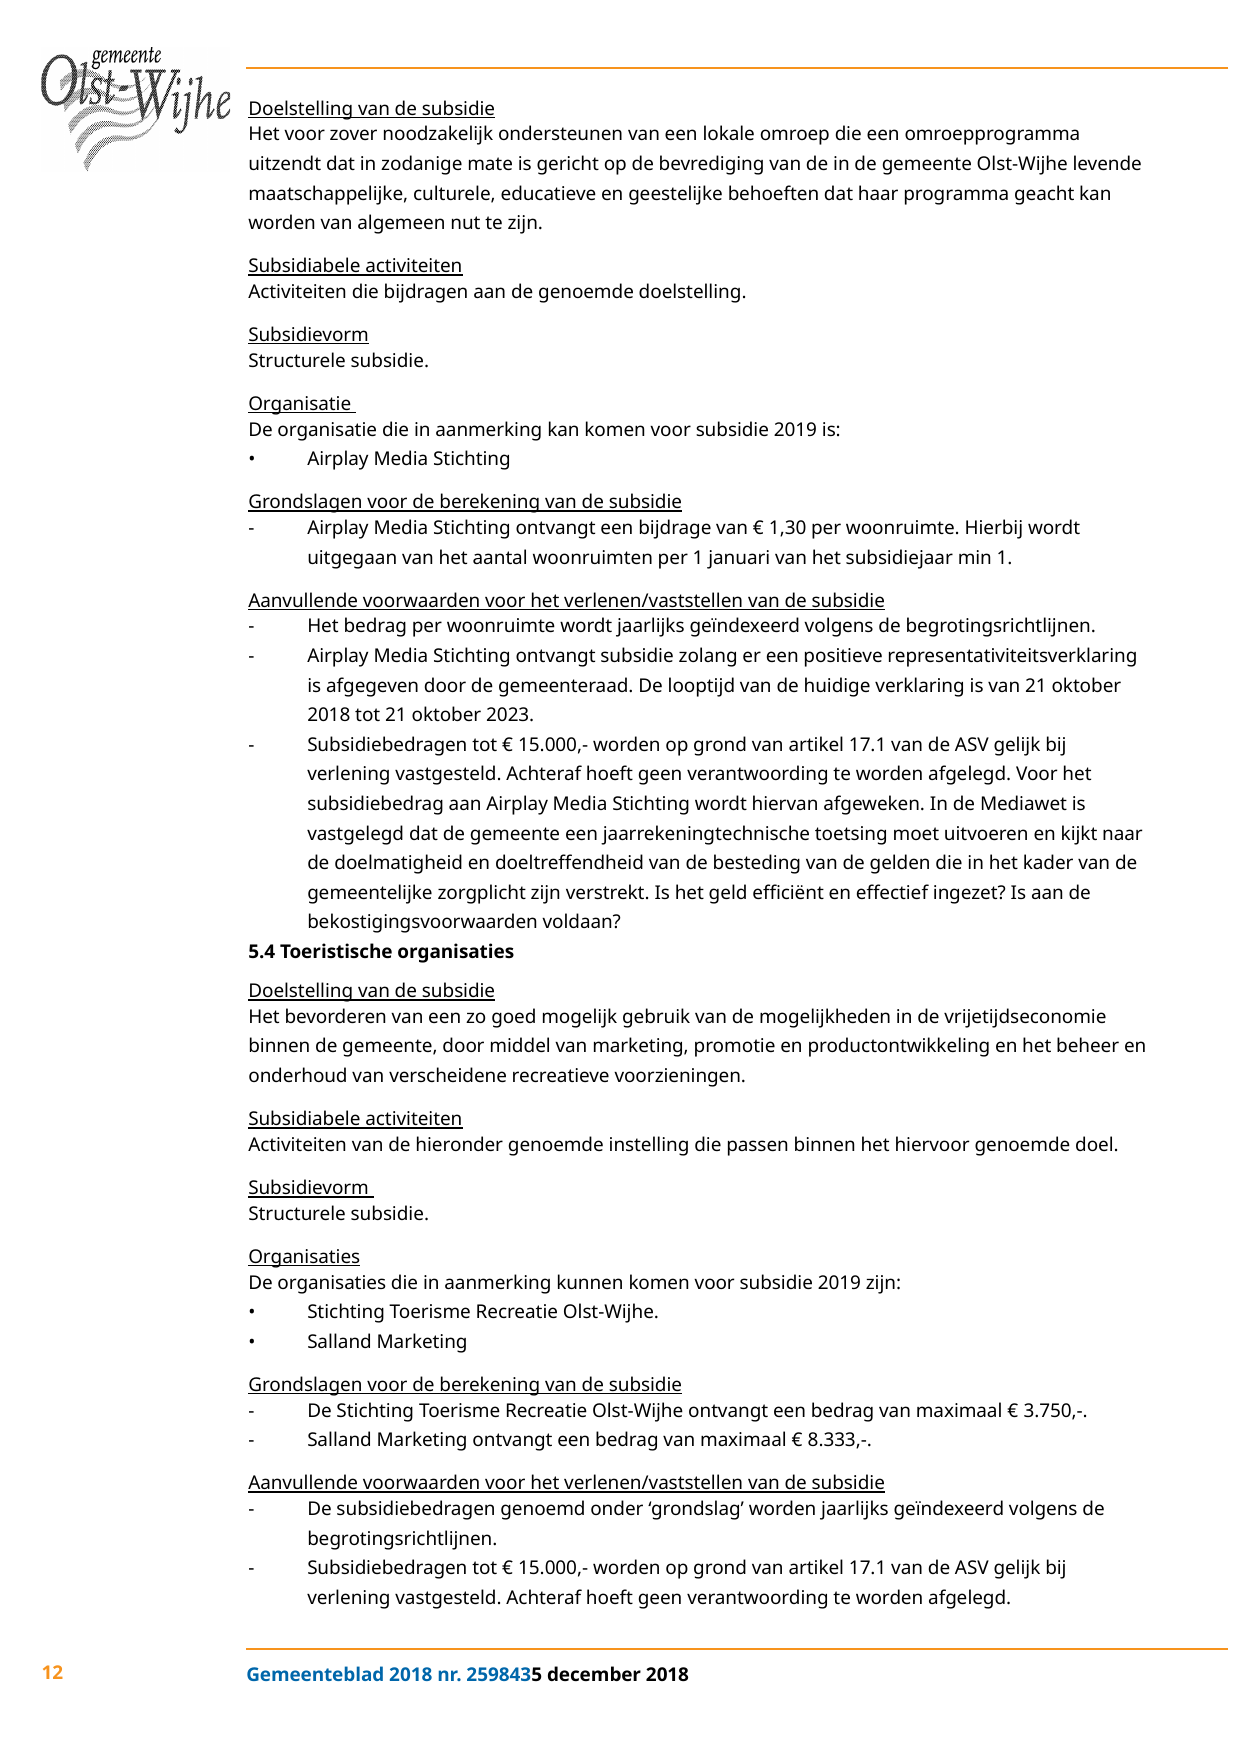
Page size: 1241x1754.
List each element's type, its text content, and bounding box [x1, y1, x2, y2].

list Subsidiebedragen tot € 15.000,- worden op grond van artikel 17.1 van de ASV gelijk bij verlening vastgesteld. Achteraf hoeft geen verantwoording te worden afgelegd. Voor het subsidiebedrag aan Airplay Media Stichting wordt hiervan afgeweken. In de Mediawet is vastgelegd dat de gemeente een jaarrekeningtechnische toetsing moet uitvoeren en kijkt naar de doelmatigheid en doeltreffendheid van de besteding van de gelden die in het kader van de gemeentelijke zorgplicht zijn verstrekt. Is het geld efficiënt en effectief ingezet? Is aan de bekostigingsvoorwaarden voldaan? [248, 731, 1152, 934]
picture [41, 47, 231, 172]
list Stichting Toerisme Recreatie Olst-Wijhe. [248, 1298, 1152, 1324]
list Airplay Media Stichting [248, 445, 1152, 471]
text Activiteiten die bijdragen aan de genoemde doelstelling. [248, 278, 1152, 304]
text Doelstelling van de subsidie [248, 95, 1152, 121]
text De organisaties die in aanmerking kunnen komen voor subsidie 2019 zijn: [248, 1269, 1152, 1294]
text Doelstelling van de subsidie [248, 977, 1152, 1003]
text Het voor zover noodzakelijk ondersteunen van een lokale omroep die een omroepprogramma uitzendt dat in zodanige mate is gericht op de bevrediging van de in de gemeente Olst-Wijhe levende maatschappelijke, culturele, educatieve en geestelijke behoeften dat haar programma geacht kan worden van algemeen nut te zijn. [248, 121, 1152, 235]
text Organisatie [248, 390, 1152, 416]
list Subsidiebedragen tot € 15.000,- worden op grond van artikel 17.1 van de ASV gelijk bij verlening vastgesteld. Achteraf hoeft geen verantwoording te worden afgelegd. [248, 1554, 1152, 1610]
list Het bedrag per woonruimte wordt jaarlijks geïndexeerd volgens de begrotingsrichtlijnen. [248, 613, 1152, 638]
text Subsidievorm [248, 1174, 1152, 1200]
text Organisaties [248, 1243, 1152, 1269]
text Activiteiten van de hieronder genoemde instelling die passen binnen het hiervoor genoemde doel. [248, 1131, 1152, 1157]
list De Stichting Toerisme Recreatie Olst-Wijhe ontvangt een bedrag van maximaal € 3.750,-. [248, 1397, 1152, 1423]
text Subsidievorm [248, 321, 1152, 347]
text Grondslagen voor de berekening van de subsidie [248, 1371, 1152, 1397]
list Salland Marketing ontvangt een bedrag van maximaal € 8.333,-. [248, 1426, 1152, 1452]
text Subsidiabele activiteiten [248, 1105, 1152, 1131]
text Aanvullende voorwaarden voor het verlenen/vaststellen van de subsidie [248, 1469, 1152, 1495]
text 5.4 Toeristische organisaties [248, 938, 1152, 964]
text Aanvullende voorwaarden voor het verlenen/vaststellen van de subsidie [248, 587, 1152, 613]
list Airplay Media Stichting ontvangt subsidie zolang er een positieve representativiteitsverklaring is afgegeven door de gemeenteraad. De looptijd van de huidige verklaring is van 21 oktober 2018 tot 21 oktober 2023. [248, 642, 1152, 727]
text Het bevorderen van een zo goed mogelijk gebruik van de mogelijkheden in de vrijetijdseconomie binnen de gemeente, door middel van marketing, promotie en productontwikkeling en het beheer en onderhoud van verscheidene recreatieve voorzieningen. [248, 1003, 1152, 1088]
text Structurele subsidie. [248, 347, 1152, 373]
text De organisatie die in aanmerking kan komen voor subsidie 2019 is: [248, 416, 1152, 442]
text Grondslagen voor de berekening van de subsidie [248, 488, 1152, 514]
text Structurele subsidie. [248, 1200, 1152, 1226]
text Subsidiabele activiteiten [248, 252, 1152, 278]
list Airplay Media Stichting ontvangt een bijdrage van € 1,30 per woonruimte. Hierbij wordt uitgegaan van het aantal woonruimten per 1 januari van het subsidiejaar min 1. [248, 514, 1152, 569]
list De subsidiebedragen genoemd onder ‘grondslag’ worden jaarlijks geïndexeerd volgens de begrotingsrichtlijnen. [248, 1495, 1152, 1551]
list Salland Marketing [248, 1328, 1152, 1354]
